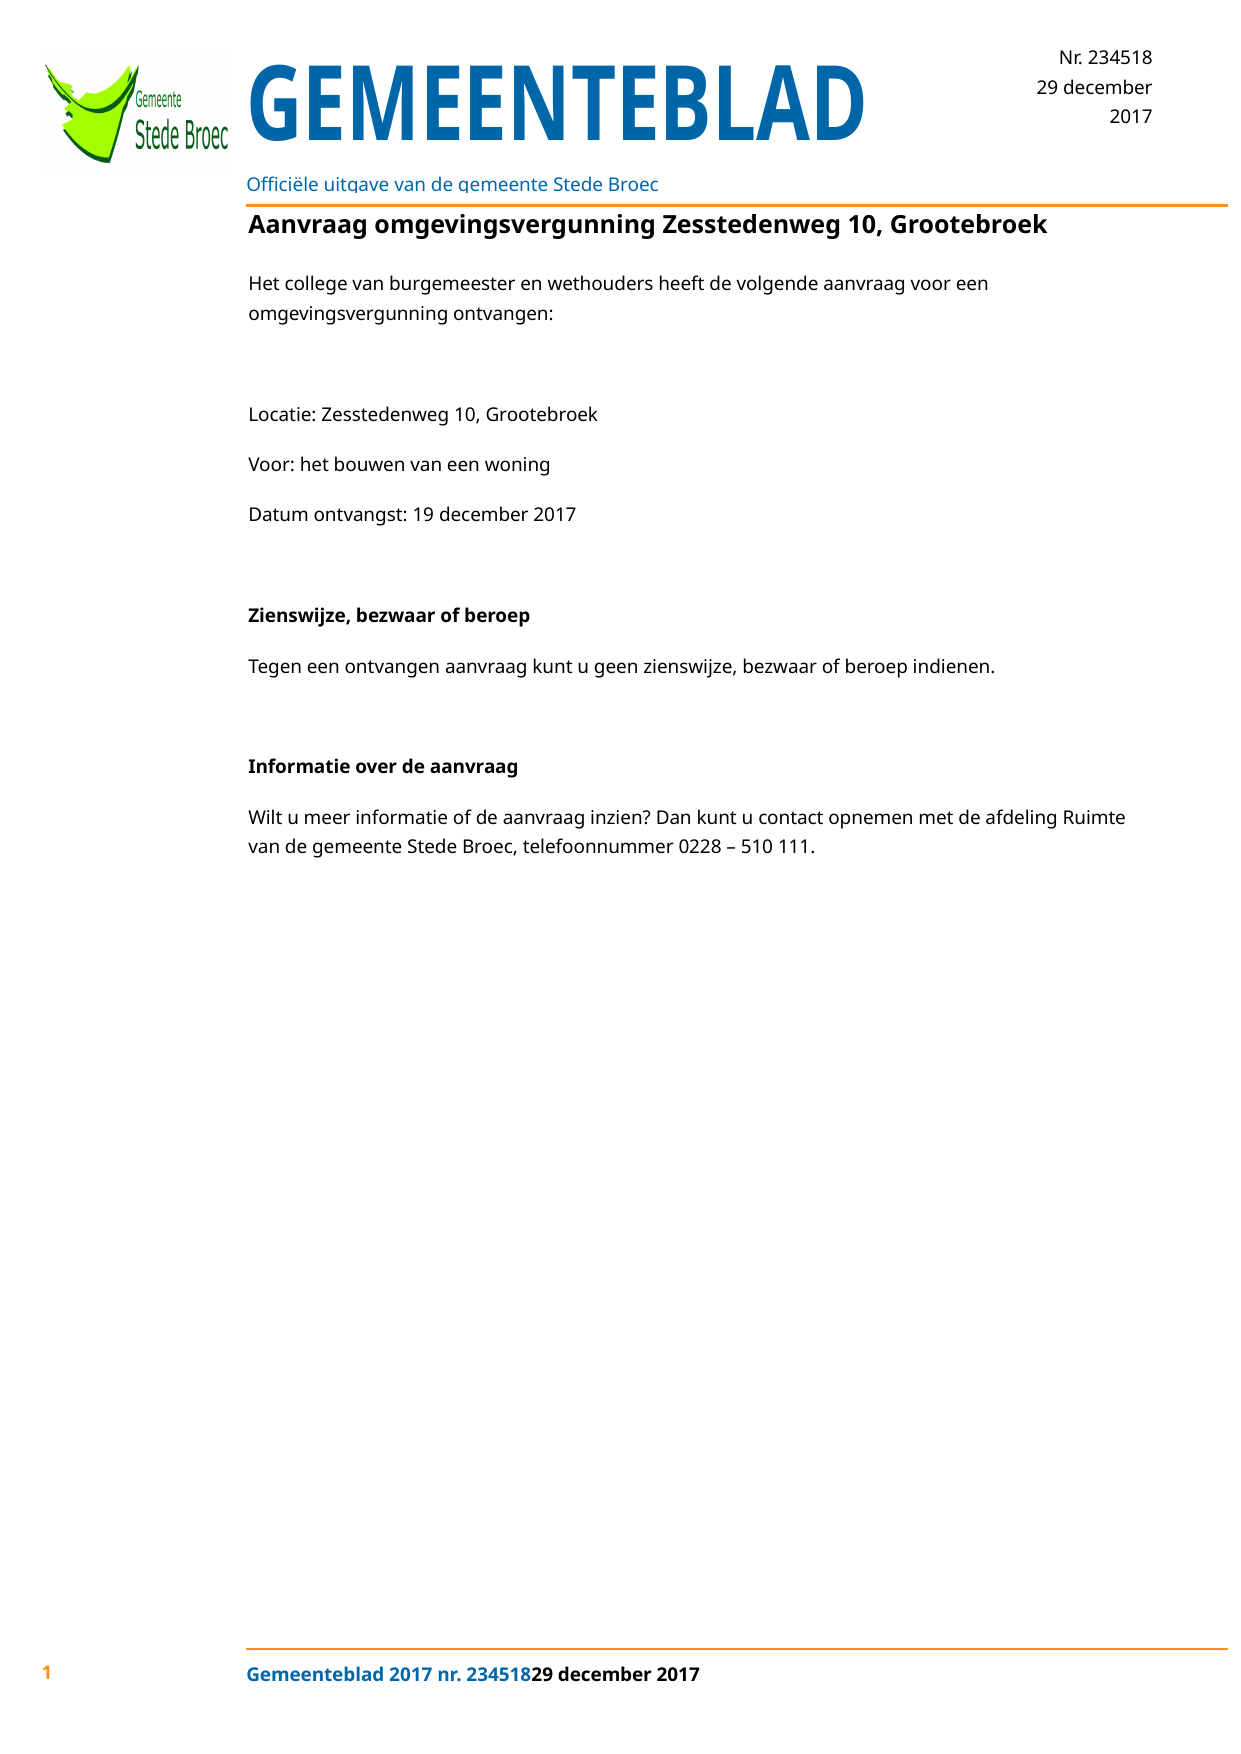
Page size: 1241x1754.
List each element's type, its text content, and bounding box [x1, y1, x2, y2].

text Tegen een ontvangen aanvraag kunt u geen zienswijze, bezwaar of beroep indienen. [248, 653, 1152, 678]
text Voor: het bouwen van een woning [248, 451, 1152, 477]
text Datum ontvangst: 19 december 2017 [248, 502, 1152, 527]
text Zienswijze, bezwaar of beroep [248, 602, 1152, 628]
text Locatie: Zesstedenweg 10, Grootebroek [248, 401, 1152, 426]
text Informatie over de aanvraag [248, 754, 1152, 779]
text Het college van burgemeester en wethouders heeft de volgende aanvraag voor een omgevingsvergunning ontvangen: [248, 270, 1152, 326]
text Aanvraag omgevingsvergunning Zesstedenweg 10, Grootebroek [248, 207, 1152, 241]
text Wilt u meer informatie of de aanvraag inzien? Dan kunt u contact opnemen met de afdeling Ruimte van de gemeente Stede Broec, telefoonnummer 0228 – 510 111. [248, 804, 1152, 859]
picture [41, 47, 231, 172]
